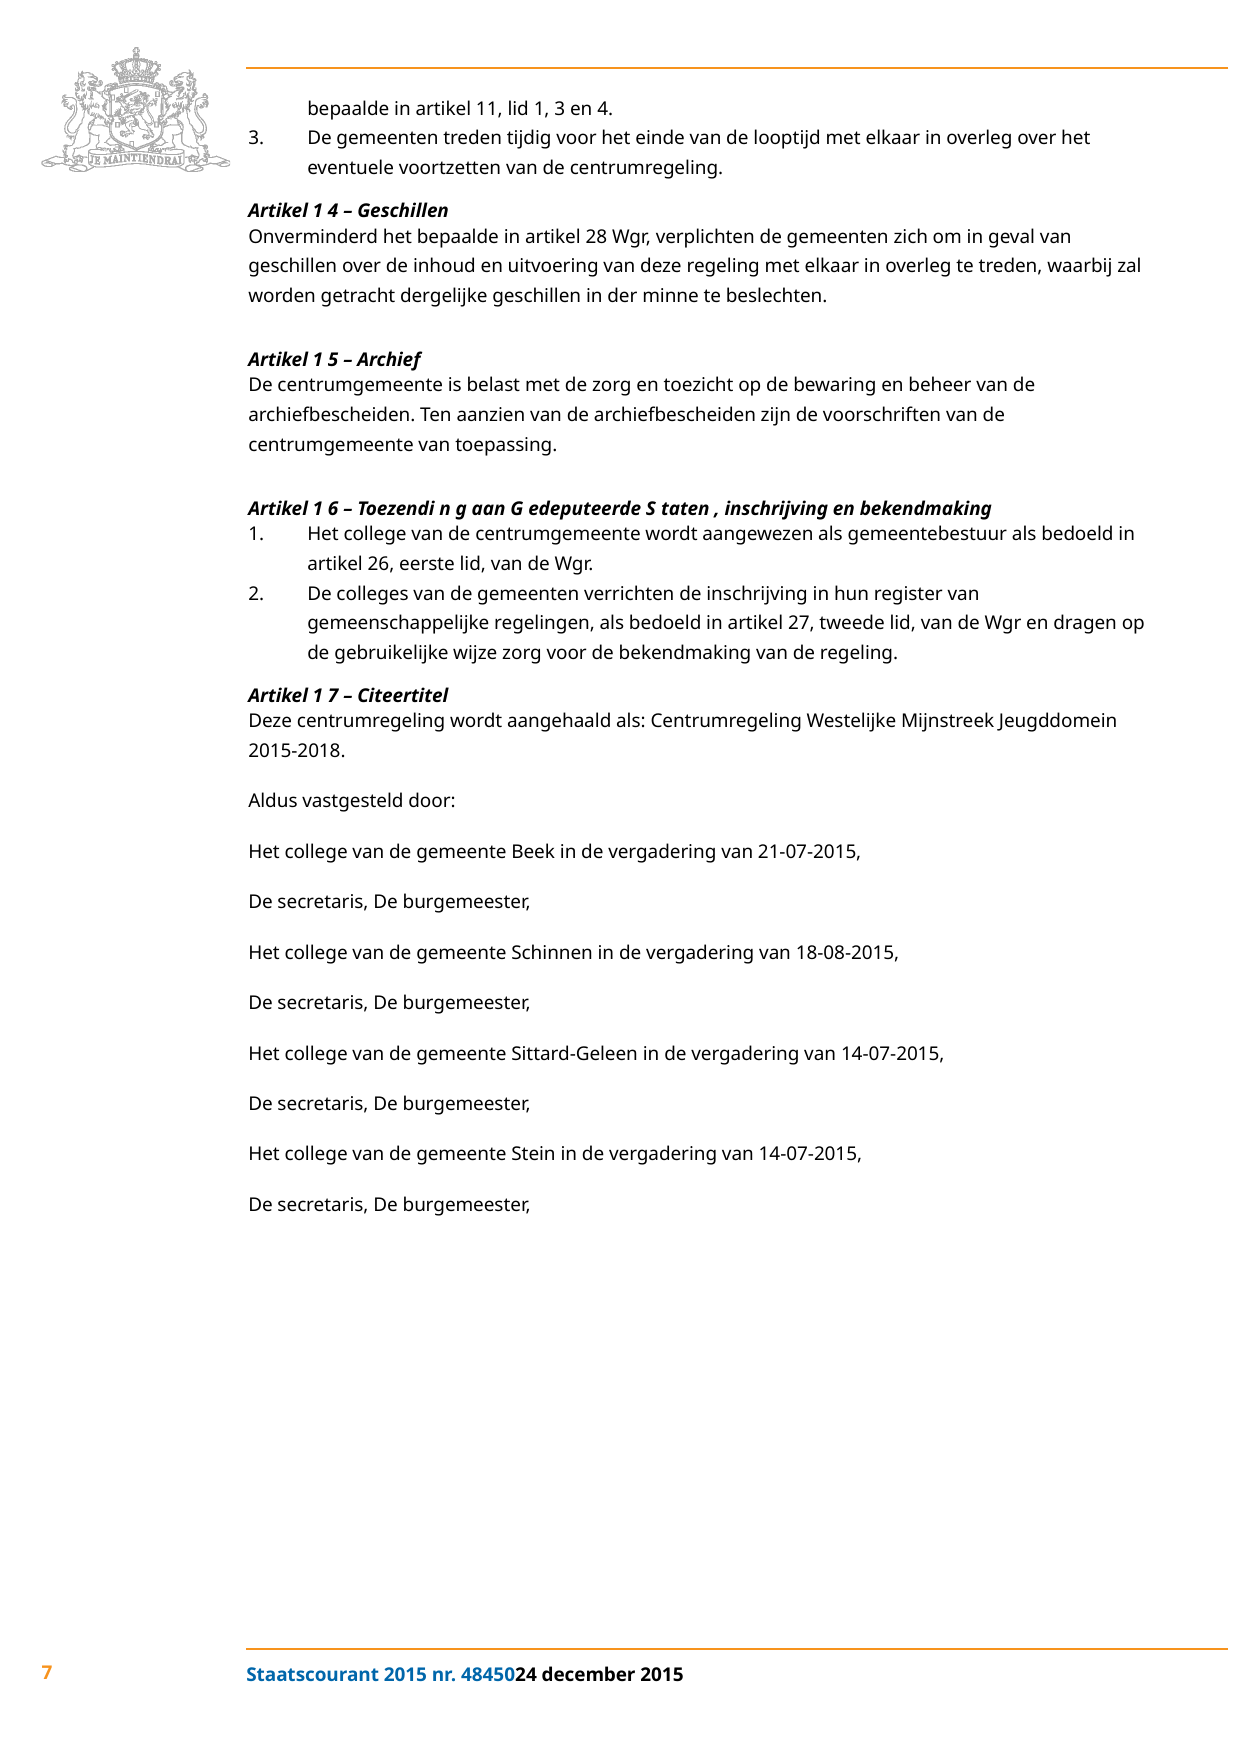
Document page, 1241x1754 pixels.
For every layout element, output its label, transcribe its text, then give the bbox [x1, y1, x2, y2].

list Het college van de centrumgemeente wordt aangewezen als gemeentebestuur als bedoeld in artikel 26, eerste lid, van de Wgr. [248, 521, 1152, 576]
text De secretaris, De burgemeester, [248, 1191, 1152, 1217]
text Het college van de gemeente Beek in de vergadering van 21-07-2015, [248, 838, 1152, 864]
picture [41, 47, 231, 172]
text Aldus vastgesteld door: [248, 788, 1152, 813]
text Onverminderd het bepaalde in artikel 28 Wgr, verplichten de gemeenten zich om in geval van geschillen over de inhoud en uitvoering van deze regeling met elkaar in overleg te treden, waarbij zal worden getracht dergelijke geschillen in der minne te beslechten. [248, 223, 1152, 308]
text Artikel 1 7 – Citeertitel [248, 682, 1152, 708]
text Het college van de gemeente Schinnen in de vergadering van 18-08-2015, [248, 939, 1152, 965]
text Deze centrumregeling wordt aangehaald als: Centrumregeling Westelijke Mijnstreek Jeugddomein 2015-2018. [248, 708, 1152, 763]
text De secretaris, De burgemeester, [248, 989, 1152, 1015]
text Artikel 1 4 – Geschillen [248, 197, 1152, 223]
list De gemeenten treden tijdig voor het einde van de looptijd met elkaar in overleg over het eventuele voortzetten van de centrumregeling. [248, 124, 1152, 180]
text Artikel 1 6 – Toezendi n g aan G edeputeerde S taten , inschrijving en bekendmaking [248, 495, 1152, 521]
text De centrumgemeente is belast met de zorg en toezicht op de bewaring en beheer van de archiefbescheiden. Ten aanzien van de archiefbescheiden zijn de voorschriften van de centrumgemeente van toepassing. [248, 372, 1152, 457]
text De secretaris, De burgemeester, [248, 1090, 1152, 1116]
list De colleges van de gemeenten verrichten de inschrijving in hun register van gemeenschappelijke regelingen, als bedoeld in artikel 27, tweede lid, van de Wgr en dragen op de gebruikelijke wijze zorg voor de bekendmaking van de regeling. [248, 580, 1152, 664]
text Het college van de gemeente Stein in de vergadering van 14-07-2015, [248, 1141, 1152, 1166]
list bepaalde in artikel 11, lid 1, 3 en 4. [248, 95, 1152, 121]
text Het college van de gemeente Sittard-Geleen in de vergadering van 14-07-2015, [248, 1040, 1152, 1066]
text De secretaris, De burgemeester, [248, 888, 1152, 914]
text Artikel 1 5 – Archief [248, 346, 1152, 372]
